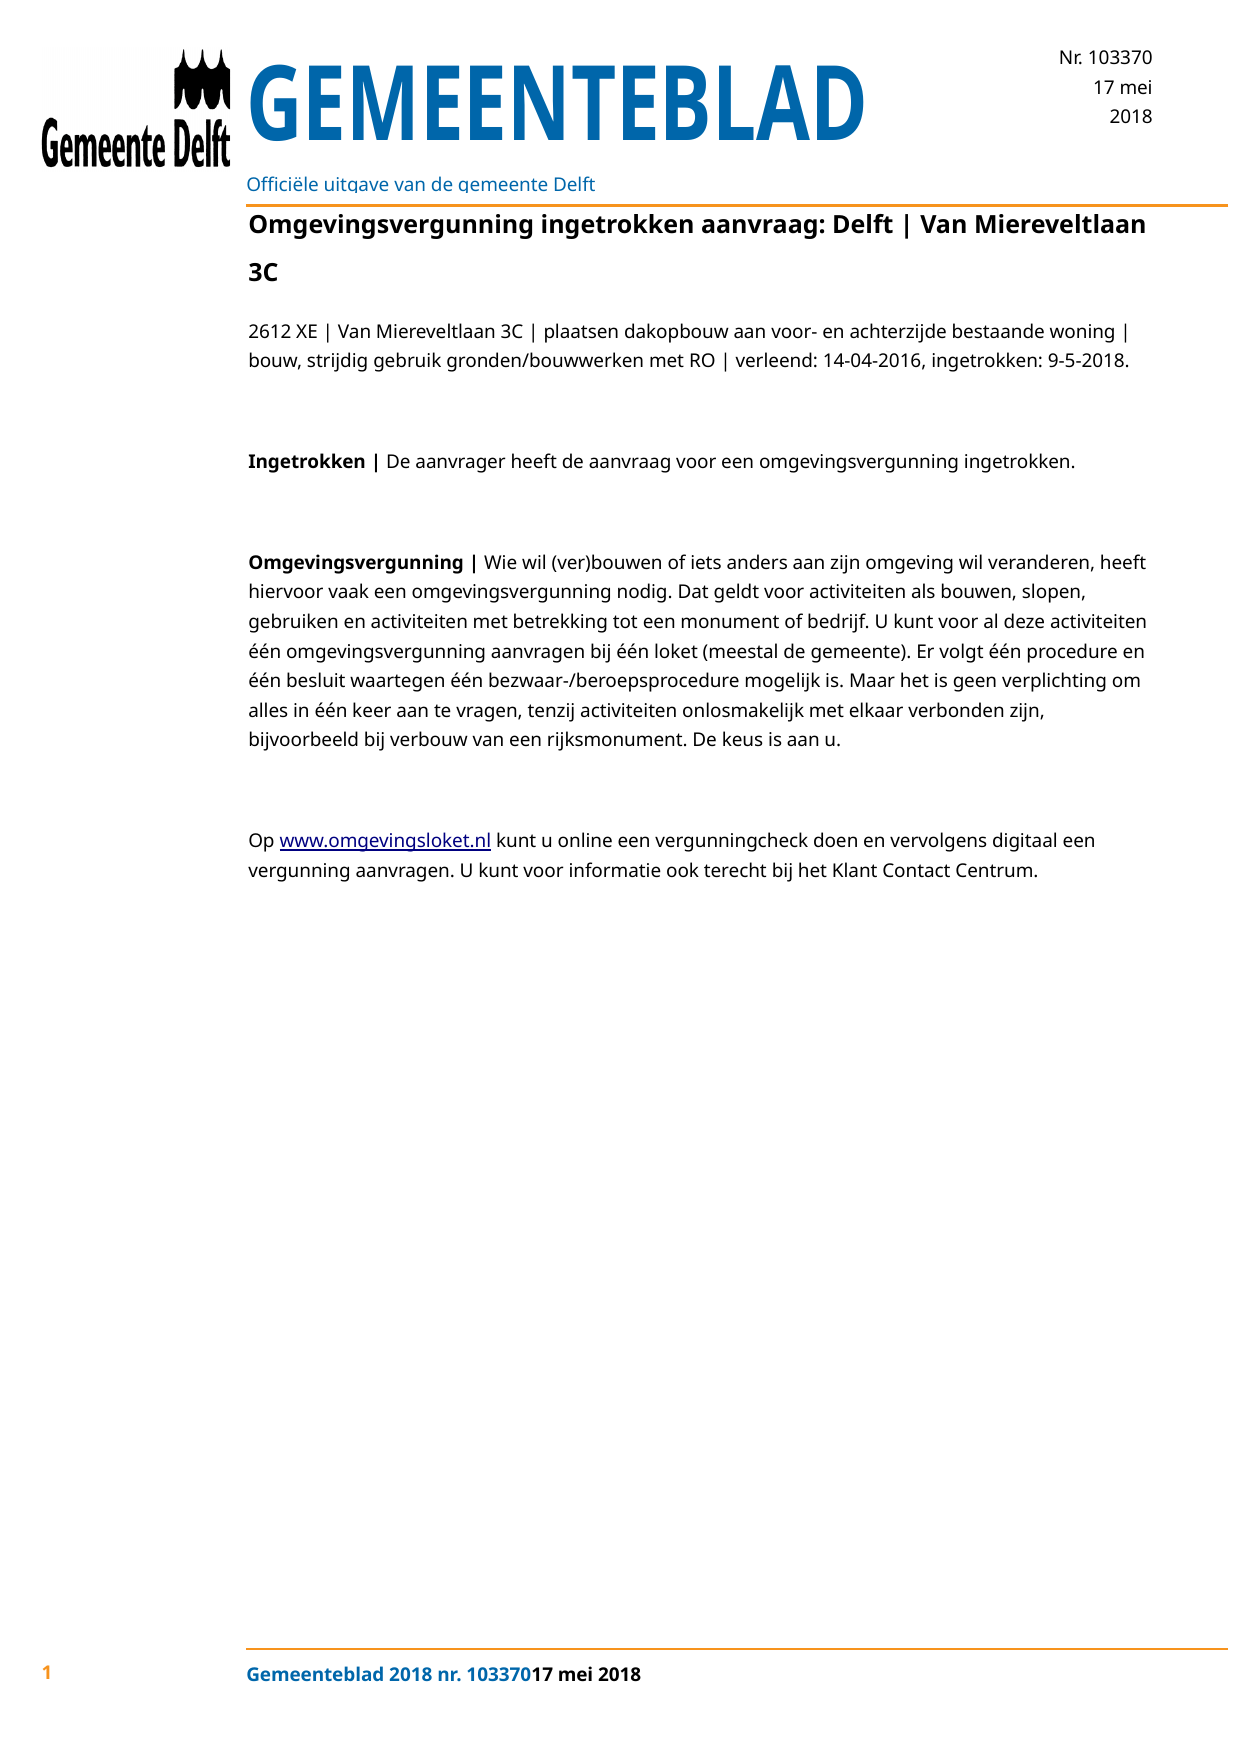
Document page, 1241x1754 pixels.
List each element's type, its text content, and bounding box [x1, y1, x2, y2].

text Omgevingsvergunning | Wie wil (ver)bouwen of iets anders aan zijn omgeving wil veranderen, heeft hiervoor vaak een omgevingsvergunning nodig. Dat geldt voor activiteiten als bouwen, slopen, gebruiken en activiteiten met betrekking tot een monument of bedrijf. U kunt voor al deze activiteiten één omgevingsvergunning aanvragen bij één loket (meestal de gemeente). Er volgt één procedure en één besluit waartegen één bezwaar-/beroepsprocedure mogelijk is. Maar het is geen verplichting om alles in één keer aan te vragen, tenzij activiteiten onlosmakelijk met elkaar verbonden zijn, bijvoorbeeld bij verbouw van een rijksmonument. De keus is aan u. [248, 549, 1152, 752]
text Op www.omgevingsloket.nl kunt u online een vergunningcheck doen en vervolgens digitaal een vergunning aanvragen. U kunt voor informatie ook terecht bij het Klant Contact Centrum. [248, 827, 1152, 883]
picture [41, 47, 231, 172]
text 2612 XE | Van Miereveltlaan 3C | plaatsen dakopbouw aan voor- en achterzijde bestaande woning | bouw, strijdig gebruik gronden/bouwwerken met RO | verleend: 14-04-2016, ingetrokken: 9-5-2018. [248, 318, 1152, 373]
text Ingetrokken | De aanvrager heeft de aanvraag voor een omgevingsvergunning ingetrokken. [248, 448, 1152, 474]
text Omgevingsvergunning ingetrokken aanvraag: Delft | Van Miereveltlaan 3C [248, 207, 1152, 288]
